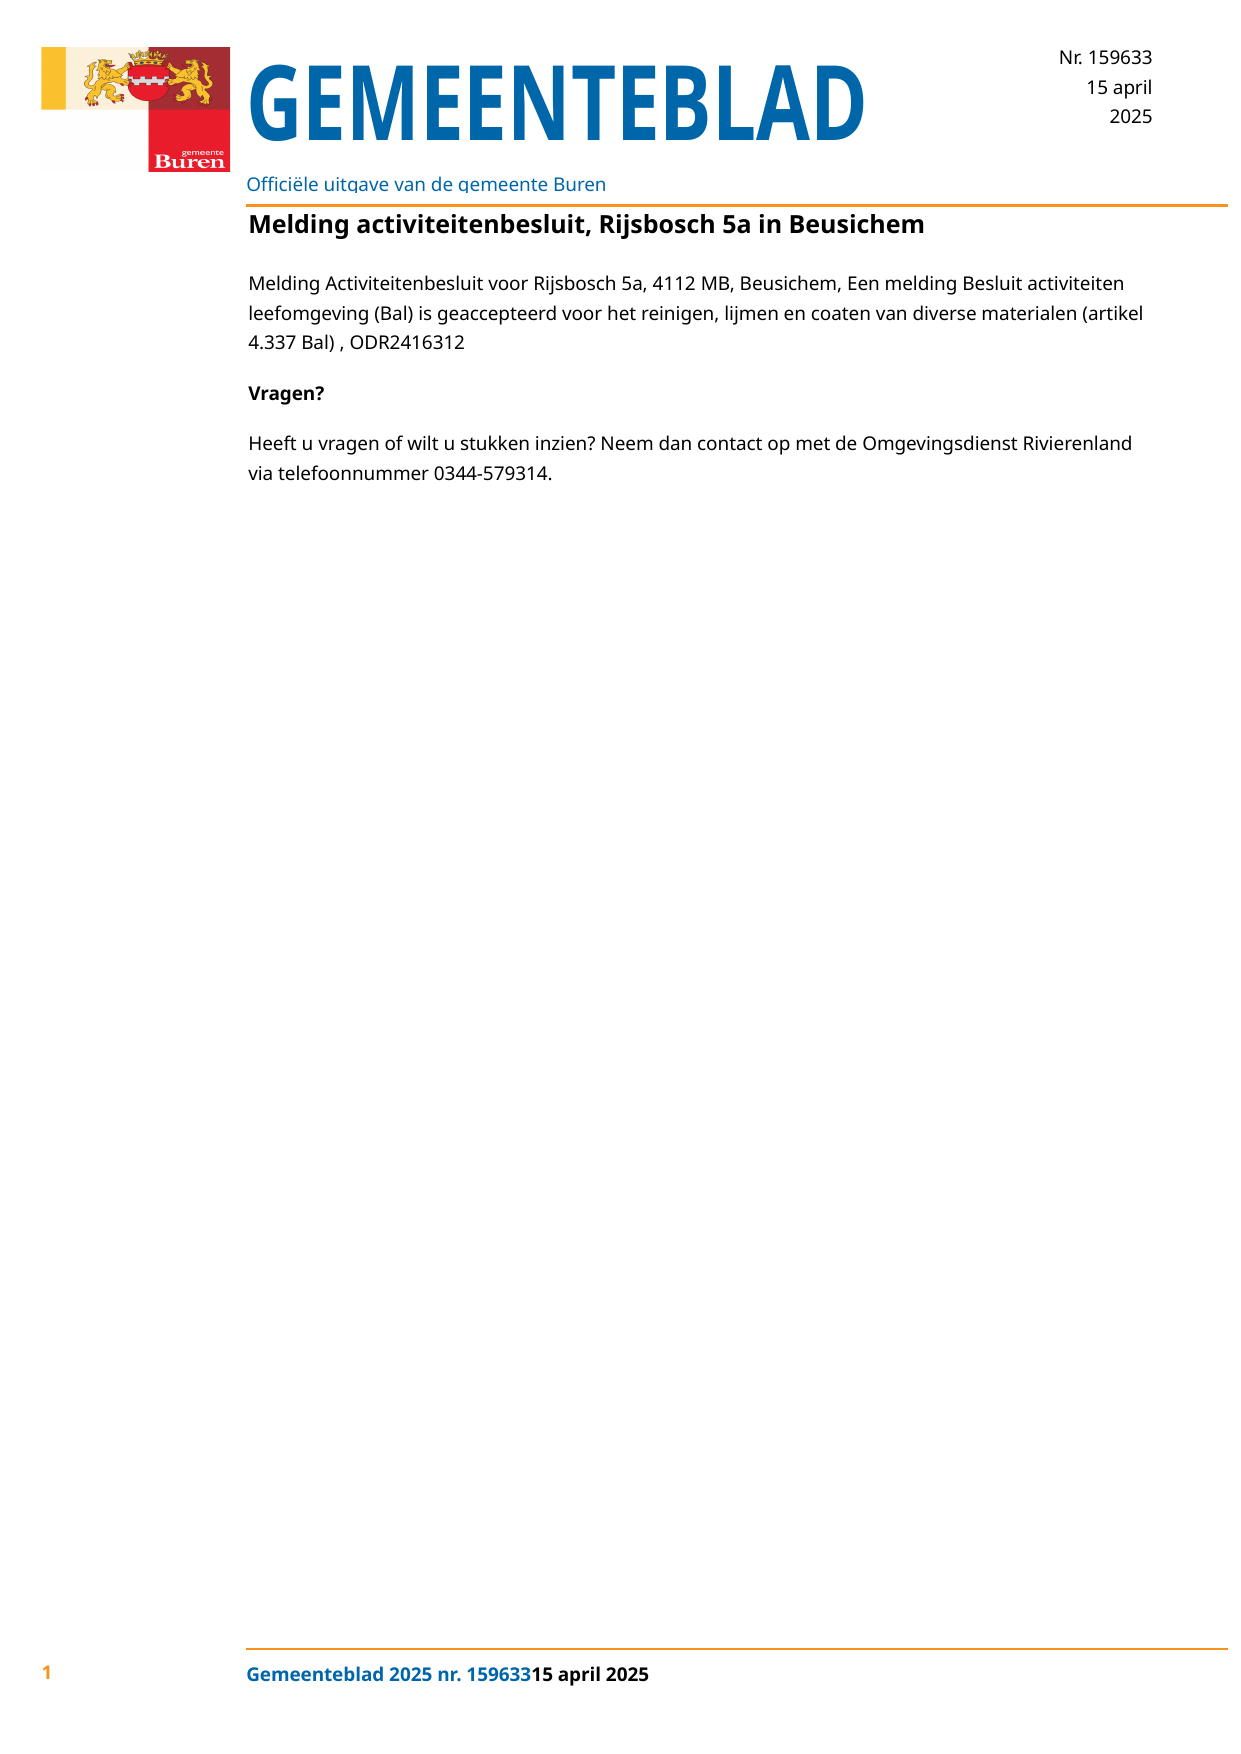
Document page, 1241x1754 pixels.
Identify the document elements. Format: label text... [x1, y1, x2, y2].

text Melding Activiteitenbesluit voor Rijsbosch 5a, 4112 MB, Beusichem, Een melding Besluit activiteiten leefomgeving (Bal) is geaccepteerd voor het reinigen, lijmen en coaten van diverse materialen (artikel 4.337 Bal) , ODR2416312 [248, 270, 1152, 355]
text Vragen? [248, 380, 1152, 406]
text Heeft u vragen of wilt u stukken inzien? Neem dan contact op met de Omgevingsdienst Rivierenland via telefoonnummer 0344-579314. [248, 430, 1152, 486]
picture [41, 47, 231, 172]
text Melding activiteitenbesluit, Rijsbosch 5a in Beusichem [248, 207, 1152, 241]
